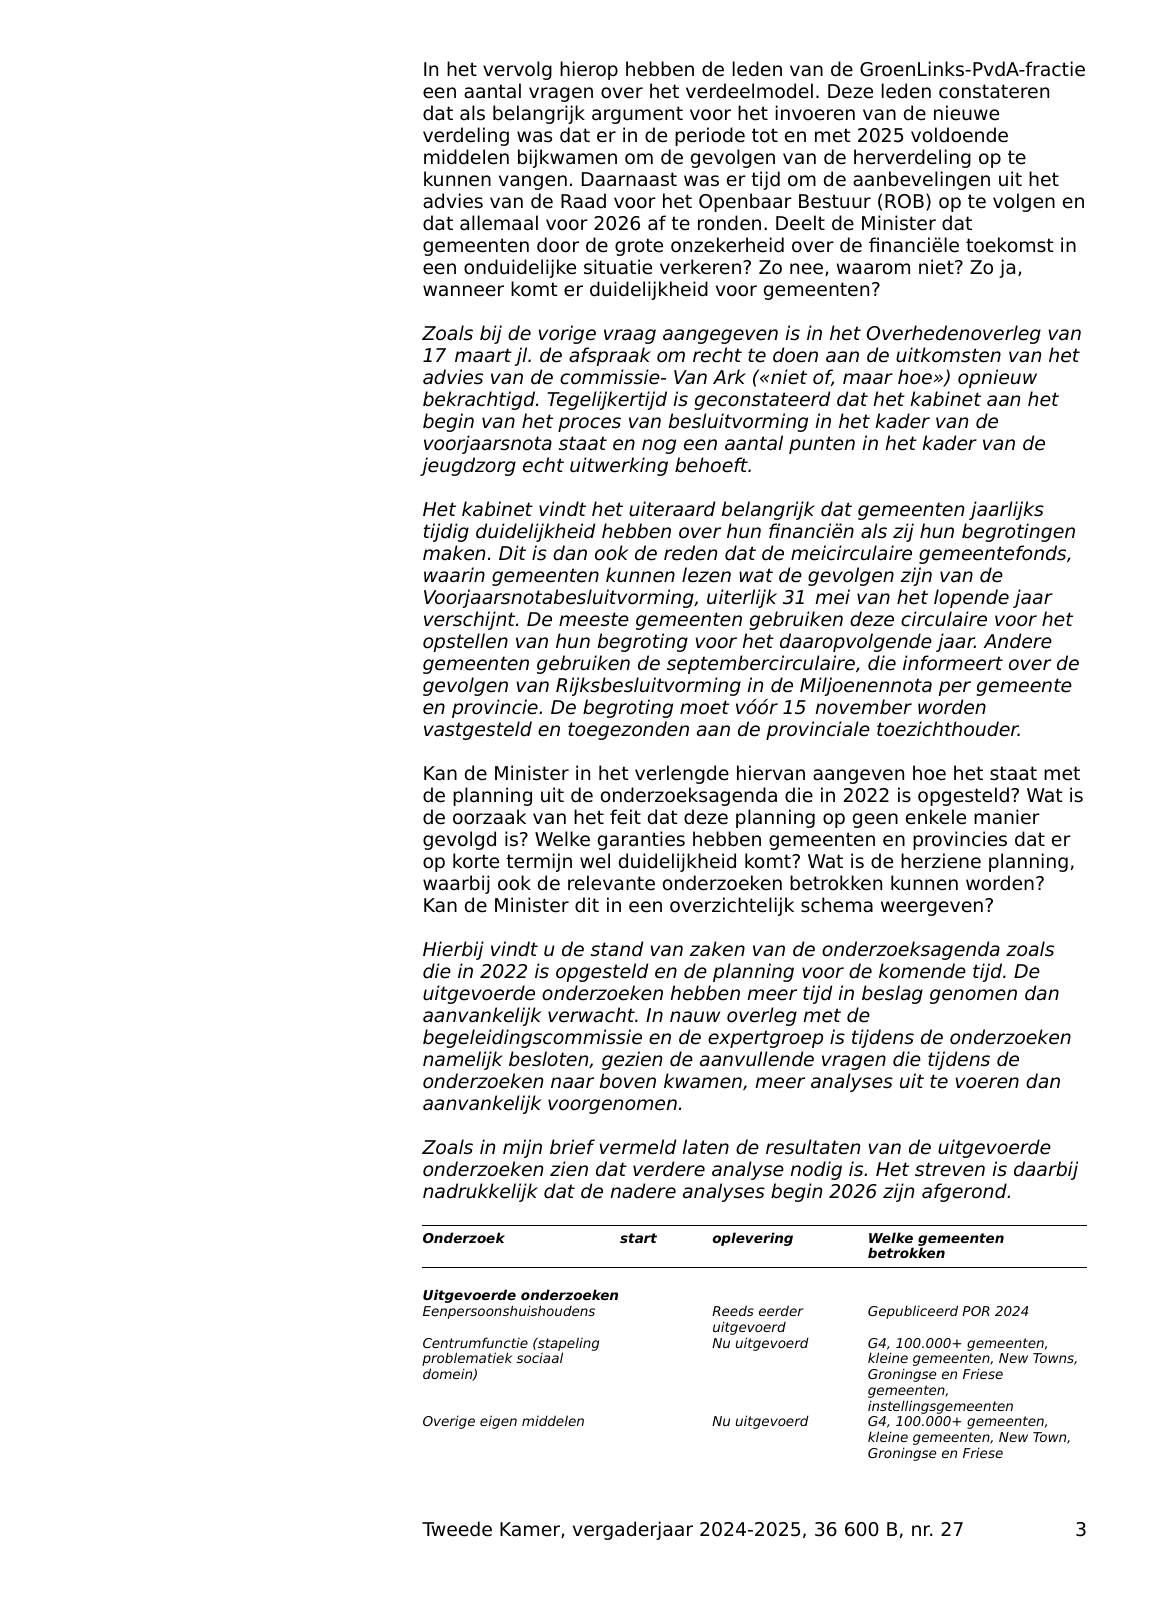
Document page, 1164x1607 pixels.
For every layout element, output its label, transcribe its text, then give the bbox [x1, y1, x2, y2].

table_cell Nu uitgevoerd [706, 1414, 862, 1461]
table_cell [422, 1268, 614, 1288]
table_cell [614, 1268, 706, 1288]
table_cell [706, 1268, 862, 1288]
table_cell [614, 1335, 706, 1414]
table_cell G4, 100.000+ gemeenten, kleine gemeenten, New Town, Groningse en Friese [862, 1414, 1087, 1461]
table_cell Nu uitgevoerd [706, 1335, 862, 1414]
text Zoals in mijn brief vermeld laten de resultaten van de uitgevoerde onderzoeken zien dat verdere analyse nodig is. Het streven is daarbij nadrukkelijk dat de nadere analyses begin 2026 zijn afgerond. [422, 1137, 1087, 1203]
text In het vervolg hierop hebben de leden van de GroenLinks-PvdA-fractie een aantal vragen over het verdeelmodel. Deze leden constateren dat als belangrijk argument voor het invoeren van de nieuwe verdeling was dat er in de periode tot en met 2025 voldoende middelen bijkwamen om de gevolgen van de herverdeling op te kunnen vangen. Daarnaast was er tijd om de aanbevelingen uit het advies van de Raad voor het Openbaar Bestuur (ROB) op te volgen en dat allemaal voor 2026 af te ronden. Deelt de Minister dat gemeenten door de grote onzekerheid over de financiële toekomst in een onduidelijke situatie verkeren? Zo nee, waarom niet? Zo ja, wanneer komt er duidelijkheid voor gemeenten? [422, 59, 1087, 301]
table_cell Centrumfunctie (stapeling problematiek sociaal domein) [422, 1335, 614, 1414]
table_header Onderzoek [422, 1226, 614, 1267]
table_header start [614, 1226, 706, 1267]
table_cell Eenpersoonshuishoudens [422, 1304, 614, 1335]
table_cell [614, 1414, 706, 1461]
text Zoals bij de vorige vraag aangegeven is in het Overhedenoverleg van 17 maart jl. de afspraak om recht te doen aan de uitkomsten van het advies van de commissie- Van Ark («niet of, maar hoe») opnieuw bekrachtigd. Tegelijkertijd is geconstateerd dat het kabinet aan het begin van het proces van besluitvorming in het kader van de voorjaarsnota staat en nog een aantal punten in het kader van de jeugdzorg echt uitwerking behoeft. [422, 323, 1087, 477]
table_cell [614, 1304, 706, 1335]
table_header oplevering [706, 1226, 862, 1267]
table_cell Reeds eerder uitgevoerd [706, 1304, 862, 1335]
table_cell Overige eigen middelen [422, 1414, 614, 1461]
table_cell Uitgevoerde onderzoeken [422, 1288, 1087, 1304]
table_cell Gepubliceerd POR 2024 [862, 1304, 1087, 1335]
text Kan de Minister in het verlengde hiervan aangeven hoe het staat met de planning uit de onderzoeksagenda die in 2022 is opgesteld? Wat is de oorzaak van het feit dat deze planning op geen enkele manier gevolgd is? Welke garanties hebben gemeenten en provincies dat er op korte termijn wel duidelijkheid komt? Wat is de herziene planning, waarbij ook de relevante onderzoeken betrokken kunnen worden? Kan de Minister dit in een overzichtelijk schema weergeven? [422, 763, 1087, 917]
table_cell [862, 1268, 1087, 1288]
table_header Welke gemeenten betrokken [862, 1226, 1087, 1267]
text Hierbij vindt u de stand van zaken van de onderzoeksagenda zoals die in 2022 is opgesteld en de planning voor de komende tijd. De uitgevoerde onderzoeken hebben meer tijd in beslag genomen dan aanvankelijk verwacht. In nauw overleg met de begeleidingscommissie en de expertgroep is tijdens de onderzoeken namelijk besloten, gezien de aanvullende vragen die tijdens de onderzoeken naar boven kwamen, meer analyses uit te voeren dan aanvankelijk voorgenomen. [422, 939, 1087, 1115]
table_cell G4, 100.000+ gemeenten, kleine gemeenten, New Towns, Groningse en Friese gemeenten, instellingsgemeenten [862, 1335, 1087, 1414]
text Het kabinet vindt het uiteraard belangrijk dat gemeenten jaarlijks tijdig duidelijkheid hebben over hun financiën als zij hun begrotingen maken. Dit is dan ook de reden dat de meicirculaire gemeentefonds, waarin gemeenten kunnen lezen wat de gevolgen zijn van de Voorjaarsnotabesluitvorming, uiterlijk 31 mei van het lopende jaar verschijnt. De meeste gemeenten gebruiken deze circulaire voor het opstellen van hun begroting voor het daaropvolgende jaar. Andere gemeenten gebruiken de septembercirculaire, die informeert over de gevolgen van Rijksbesluitvorming in de Miljoenennota per gemeente en provincie. De begroting moet vóór 15 november worden vastgesteld en toegezonden aan de provinciale toezichthouder. [422, 499, 1087, 741]
